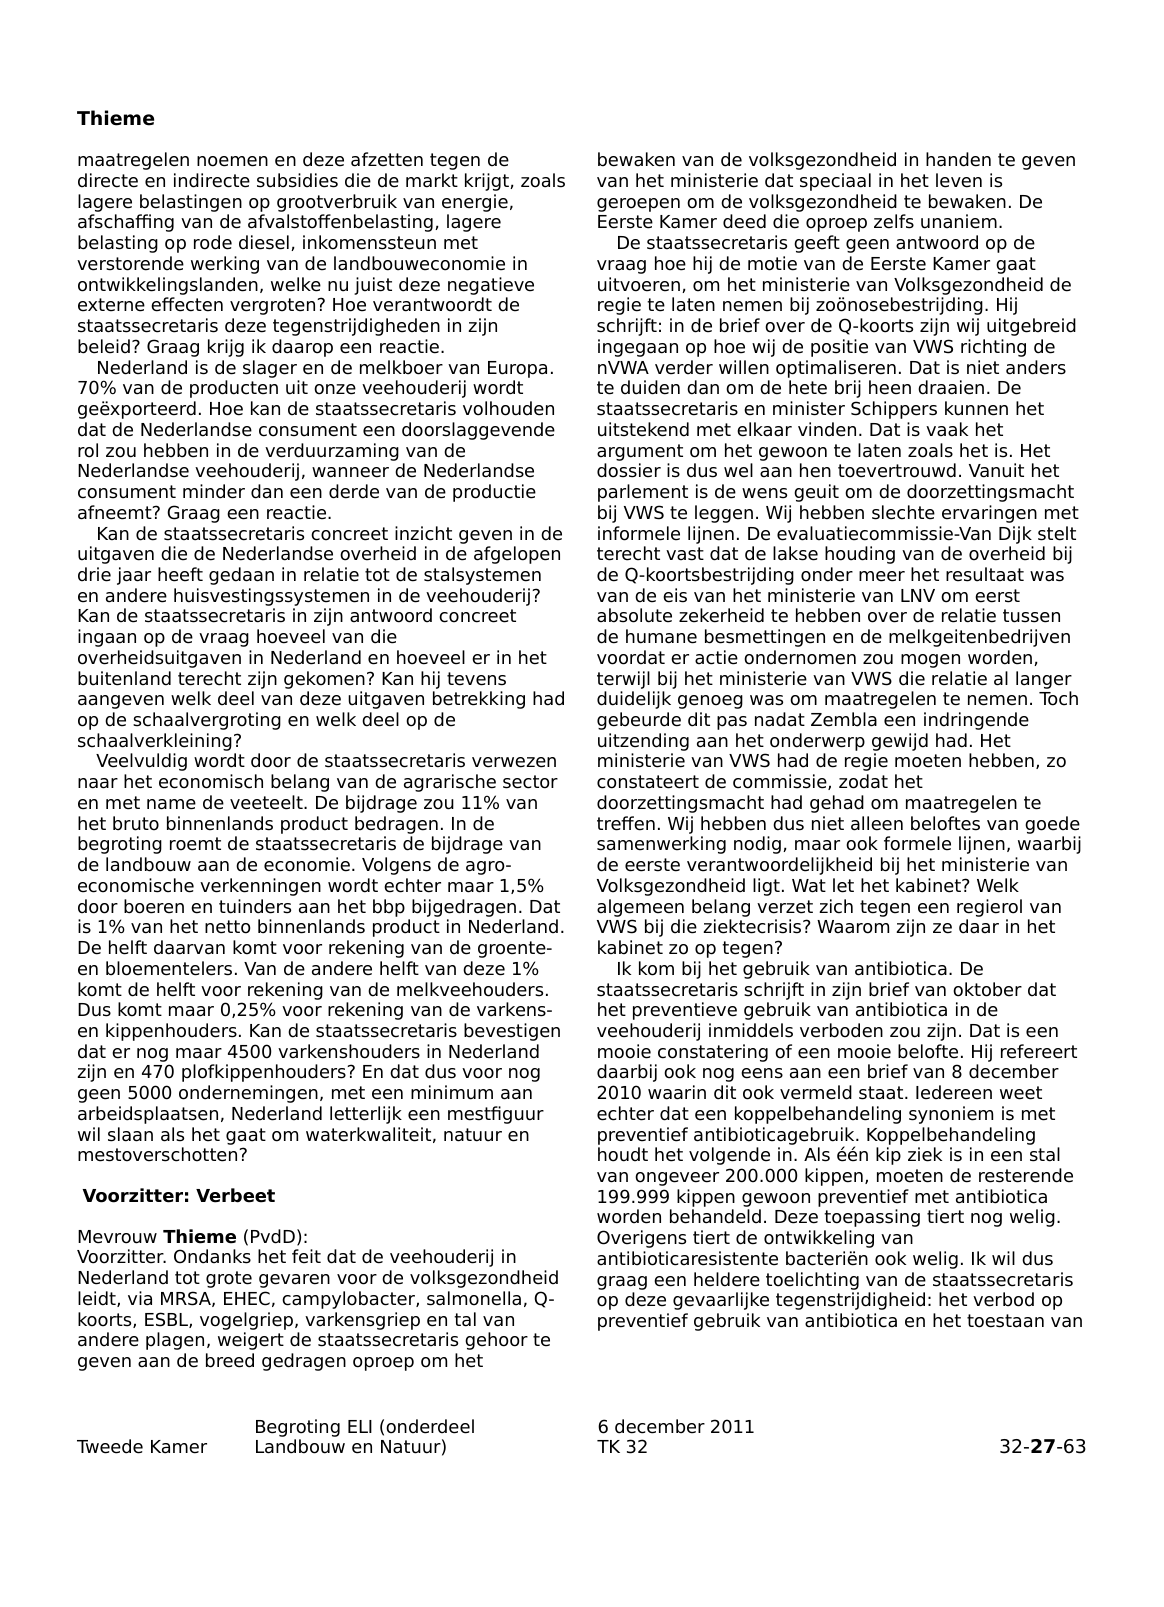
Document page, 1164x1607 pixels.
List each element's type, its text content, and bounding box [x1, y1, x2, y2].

text maatregelen noemen en deze afzetten tegen de directe en indirecte subsidies die de markt krijgt, zoals lagere belastingen op grootverbruik van energie, afschaffing van de afvalstoffenbelasting, lagere belasting op rode diesel, inkomenssteun met verstorende werking van de landbouweconomie in ontwikkelingslanden, welke nu juist deze negatieve externe effecten vergroten? Hoe verantwoordt de staatssecretaris deze tegenstrijdigheden in zijn beleid? Graag krijg ik daarop een reactie. [77, 150, 567, 357]
text Ik kom bij het gebruik van antibiotica. De staatssecretaris schrijft in zijn brief van oktober dat het preventieve gebruik van antibiotica in de veehouderij inmiddels verboden zou zijn. Dat is een mooie constatering of een mooie belofte. Hij refereert daarbij ook nog eens aan een brief van 8 december 2010 waarin dit ook vermeld staat. Iedereen weet echter dat een koppelbehandeling synoniem is met preventief antibioticagebruik. Koppelbehandeling houdt het volgende in. Als één kip ziek is in een stal van ongeveer 200.000 kippen, moeten de resterende 199.999 kippen gewoon preventief met antibiotica worden behandeld. Deze toepassing tiert nog welig. Overigens tiert de ontwikkeling van antibioticaresistente bacteriën ook welig. Ik wil dus graag een heldere toelichting van de staatssecretaris op deze gevaarlijke tegenstrijdigheid: het verbod op preventief gebruik van antibiotica en het toestaan van [596, 959, 1087, 1332]
text De staatssecretaris geeft geen antwoord op de vraag hoe hij de motie van de Eerste Kamer gaat uitvoeren, om het ministerie van Volksgezondheid de regie te laten nemen bij zoönosebestrijding. Hij schrijft: in de brief over de Q-koorts zijn wij uitgebreid ingegaan op hoe wij de positie van VWS richting de nVWA verder willen optimaliseren. Dat is niet anders te duiden dan om de hete brij heen draaien. De staatssecretaris en minister Schippers kunnen het uitstekend met elkaar vinden. Dat is vaak het argument om het gewoon te laten zoals het is. Het dossier is dus wel aan hen toevertrouwd. Vanuit het parlement is de wens geuit om de doorzettingsmacht bij VWS te leggen. Wij hebben slechte ervaringen met informele lijnen. De evaluatiecommissie-Van Dijk stelt terecht vast dat de lakse houding van de overheid bij de Q-koortsbestrijding onder meer het resultaat was van de eis van het ministerie van LNV om eerst absolute zekerheid te hebben over de relatie tussen de humane besmettingen en de melkgeitenbedrijven voordat er actie ondernomen zou mogen worden, terwijl bij het ministerie van VWS die relatie al langer duidelijk genoeg was om maatregelen te nemen. Toch gebeurde dit pas nadat Zembla een indringende uitzending aan het onderwerp gewijd had. Het ministerie van VWS had de regie moeten hebben, zo constateert de commissie, zodat het doorzettingsmacht had gehad om maatregelen te treffen. Wij hebben dus niet alleen beloftes van goede samenwerking nodig, maar ook formele lijnen, waarbij de eerste verantwoordelijkheid bij het ministerie van Volksgezondheid ligt. Wat let het kabinet? Welk algemeen belang verzet zich tegen een regierol van VWS bij die ziektecrisis? Waarom zijn ze daar in het kabinet zo op tegen? [596, 233, 1087, 959]
text Veelvuldig wordt door de staatssecretaris verwezen naar het economisch belang van de agrarische sector en met name de veeteelt. De bijdrage zou 11% van het bruto binnenlands product bedragen. In de begroting roemt de staatssecretaris de bijdrage van de landbouw aan de economie. Volgens de agro-economische verkenningen wordt echter maar 1,5% door boeren en tuinders aan het bbp bijgedragen. Dat is 1% van het netto binnenlands product in Nederland. De helft daarvan komt voor rekening van de groente- en bloementelers. Van de andere helft van deze 1% komt de helft voor rekening van de melkveehouders. Dus komt maar 0,25% voor rekening van de varkens- en kippenhouders. Kan de staatssecretaris bevestigen dat er nog maar 4500 varkenshouders in Nederland zijn en 470 plofkippenhouders? En dat dus voor nog geen 5000 ondernemingen, met een minimum aan arbeidsplaatsen, Nederland letterlijk een mestfiguur wil slaan als het gaat om waterkwaliteit, natuur en mestoverschotten? [77, 751, 567, 1166]
text bewaken van de volksgezondheid in handen te geven van het ministerie dat speciaal in het leven is geroepen om de volksgezondheid te bewaken. De Eerste Kamer deed die oproep zelfs unaniem. [596, 150, 1087, 233]
text Mevrouw Thieme (PvdD): [77, 1227, 567, 1247]
text Voorzitter: Verbeet [77, 1186, 567, 1207]
text Nederland is de slager en de melkboer van Europa. 70% van de producten uit onze veehouderij wordt geëxporteerd. Hoe kan de staatssecretaris volhouden dat de Nederlandse consument een doorslaggevende rol zou hebben in de verduurzaming van de Nederlandse veehouderij, wanneer de Nederlandse consument minder dan een derde van de productie afneemt? Graag een reactie. [77, 357, 567, 523]
text Kan de staatssecretaris concreet inzicht geven in de uitgaven die de Nederlandse overheid in de afgelopen drie jaar heeft gedaan in relatie tot de stalsystemen en andere huisvestingssystemen in de veehouderij? Kan de staatssecretaris in zijn antwoord concreet ingaan op de vraag hoeveel van die overheidsuitgaven in Nederland en hoeveel er in het buitenland terecht zijn gekomen? Kan hij tevens aangeven welk deel van deze uitgaven betrekking had op de schaalvergroting en welk deel op de schaalverkleining? [77, 523, 567, 751]
text Voorzitter. Ondanks het feit dat de veehouderij in Nederland tot grote gevaren voor de volksgezondheid leidt, via MRSA, EHEC, campylobacter, salmonella, Q-koorts, ESBL, vogelgriep, varkensgriep en tal van andere plagen, weigert de staatssecretaris gehoor te geven aan de breed gedragen oproep om het [77, 1247, 567, 1372]
